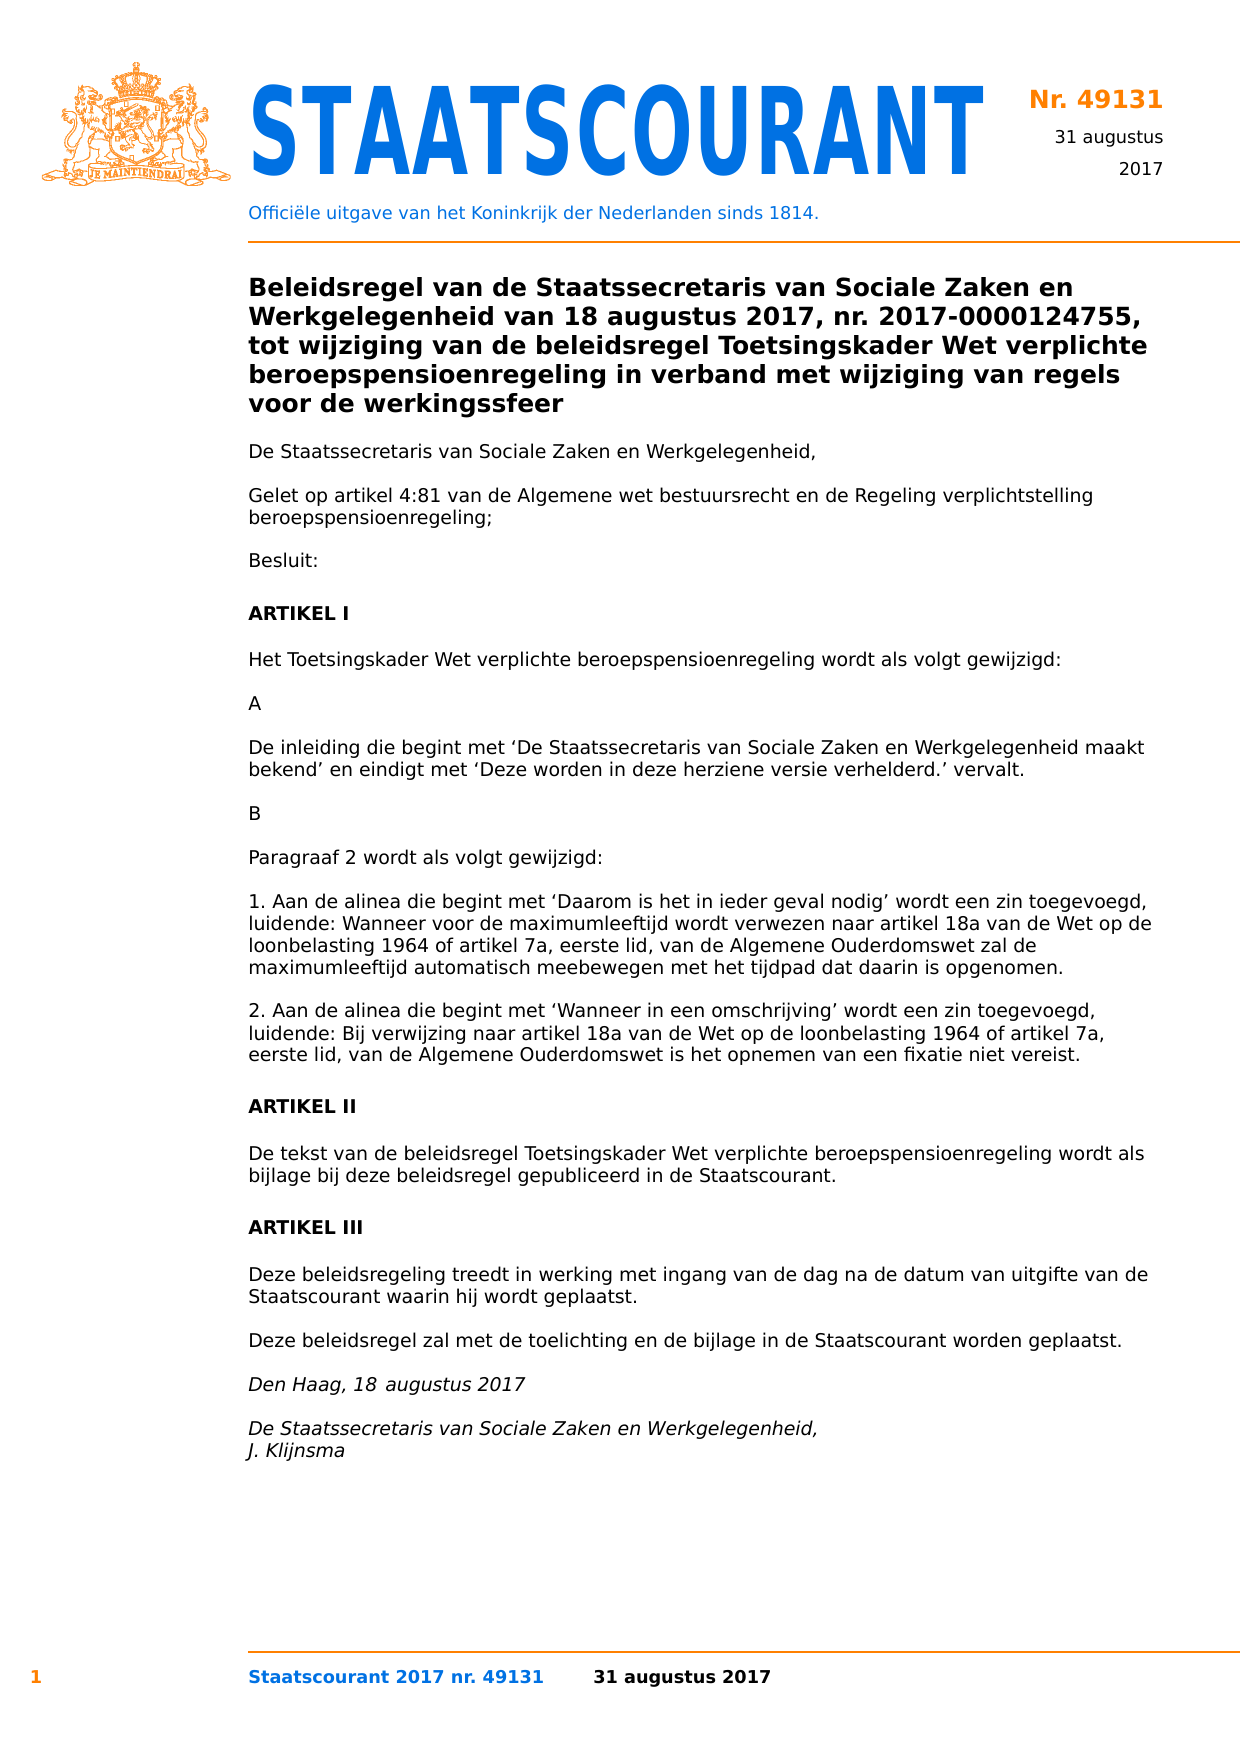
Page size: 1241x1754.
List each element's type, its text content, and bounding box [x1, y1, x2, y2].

text Besluit: [248, 550, 1163, 572]
text B [248, 803, 1163, 825]
table_header [25, 62, 248, 241]
table_cell 31 augustus [998, 121, 1240, 153]
table_cell Officiële uitgave van het Koninkrijk der Nederlanden sinds 1814. [248, 203, 1240, 241]
table_cell 2017 [998, 153, 1240, 203]
text De inleiding die begint met ‘De Staatssecretaris van Sociale Zaken en Werkgelegenheid maakt bekend’ en eindigt met ‘Deze worden in deze herziene versie verhelderd.’ vervalt. [248, 737, 1163, 781]
text Gelet op artikel 4:81 van de Algemene wet bestuursrecht en de Regeling verplichtstelling beroepspensioenregeling; [248, 484, 1163, 528]
subtitle Beleidsregel van de Staatssecretaris van Sociale Zaken en Werkgelegenheid van 18 augustus 2017, nr. 2017-0000124755, tot wijziging van de beleidsregel Toetsingskader Wet verplichte beroepspensioenregeling in verband met wijziging van regels voor de werkingssfeer [248, 273, 1163, 419]
text 1. Aan de alinea die begint met ‘Daarom is het in ieder geval nodig’ wordt een zin toegevoegd, luidende: Wanneer voor de maximumleeftijd wordt verwezen naar artikel 18a van de Wet op de loonbelasting 1964 of artikel 7a, eerste lid, van de Algemene Ouderdomswet zal de maximumleeftijd automatisch meebewegen met het tijdpad dat daarin is opgenomen. [248, 891, 1163, 978]
text Paragraaf 2 wordt als volgt gewijzigd: [248, 847, 1163, 869]
subtitle ARTIKEL I [248, 602, 1163, 624]
text Het Toetsingskader Wet verplichte beroepspensioenregeling wordt als volgt gewijzigd: [248, 649, 1163, 671]
text Den Haag, 18 augustus 2017 [248, 1374, 1163, 1396]
picture [41, 62, 231, 186]
text De Staatssecretaris van Sociale Zaken en Werkgelegenheid, J. Klijnsma [248, 1418, 1163, 1462]
subtitle ARTIKEL III [248, 1217, 1163, 1239]
text De Staatssecretaris van Sociale Zaken en Werkgelegenheid, [248, 441, 1163, 463]
text 2. Aan de alinea die begint met ‘Wanneer in een omschrijving’ wordt een zin toegevoegd, luidende: Bij verwijzing naar artikel 18a van de Wet op de loonbelasting 1964 of artikel 7a, eerste lid, van de Algemene Ouderdomswet is het opnemen van een fixatie niet vereist. [248, 1000, 1163, 1066]
text Deze beleidsregeling treedt in werking met ingang van de dag na de datum van uitgifte van de Staatscourant waarin hij wordt geplaatst. [248, 1264, 1163, 1308]
text De tekst van de beleidsregel Toetsingskader Wet verplichte beroepspensioenregeling wordt als bijlage bij deze beleidsregel gepubliceerd in de Staatscourant. [248, 1143, 1163, 1187]
table_header STAATSCOURANT [248, 62, 998, 203]
text Deze beleidsregel zal met de toelichting en de bijlage in de Staatscourant worden geplaatst. [248, 1330, 1163, 1352]
text A [248, 693, 1163, 715]
subtitle ARTIKEL II [248, 1096, 1163, 1118]
table_header Nr. 49131 [998, 62, 1240, 121]
